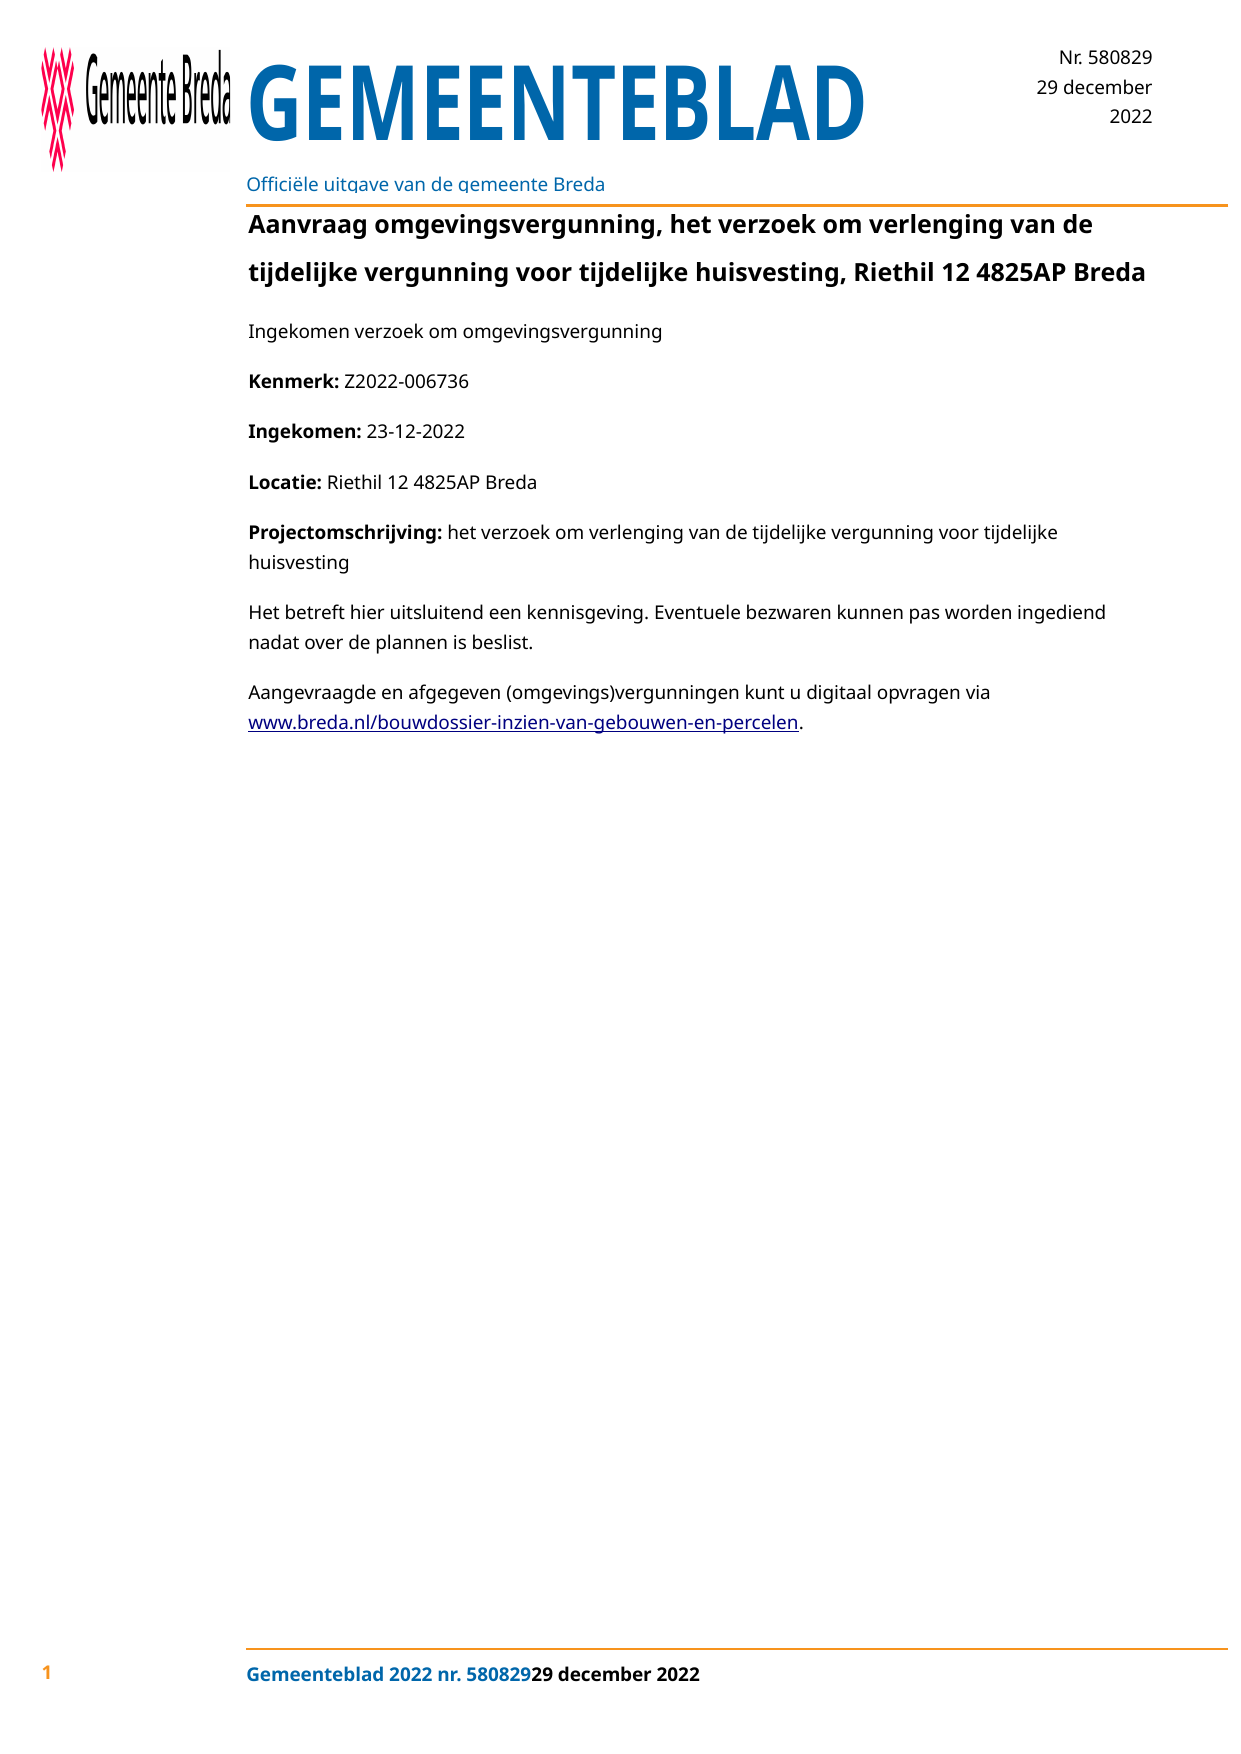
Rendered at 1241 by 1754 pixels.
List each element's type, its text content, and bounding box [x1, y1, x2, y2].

picture [41, 47, 231, 172]
text Het betreft hier uitsluitend een kennisgeving. Eventuele bezwaren kunnen pas worden ingediend nadat over de plannen is beslist. [248, 599, 1152, 655]
text Aanvraag omgevingsvergunning, het verzoek om verlenging van de tijdelijke vergunning voor tijdelijke huisvesting, Riethil 12 4825AP Breda [248, 207, 1152, 288]
text Ingekomen: 23-12-2022 [248, 419, 1152, 444]
text Kenmerk: Z2022-006736 [248, 368, 1152, 394]
text Projectomschrijving: het verzoek om verlenging van de tijdelijke vergunning voor tijdelijke huisvesting [248, 519, 1152, 575]
text Ingekomen verzoek om omgevingsvergunning [248, 318, 1152, 344]
text Locatie: Riethil 12 4825AP Breda [248, 469, 1152, 495]
text Aangevraagde en afgegeven (omgevings)vergunningen kunt u digitaal opvragen via www.breda.nl/bouwdossier-inzien-van-gebouwen-en-percelen. [248, 679, 1152, 735]
